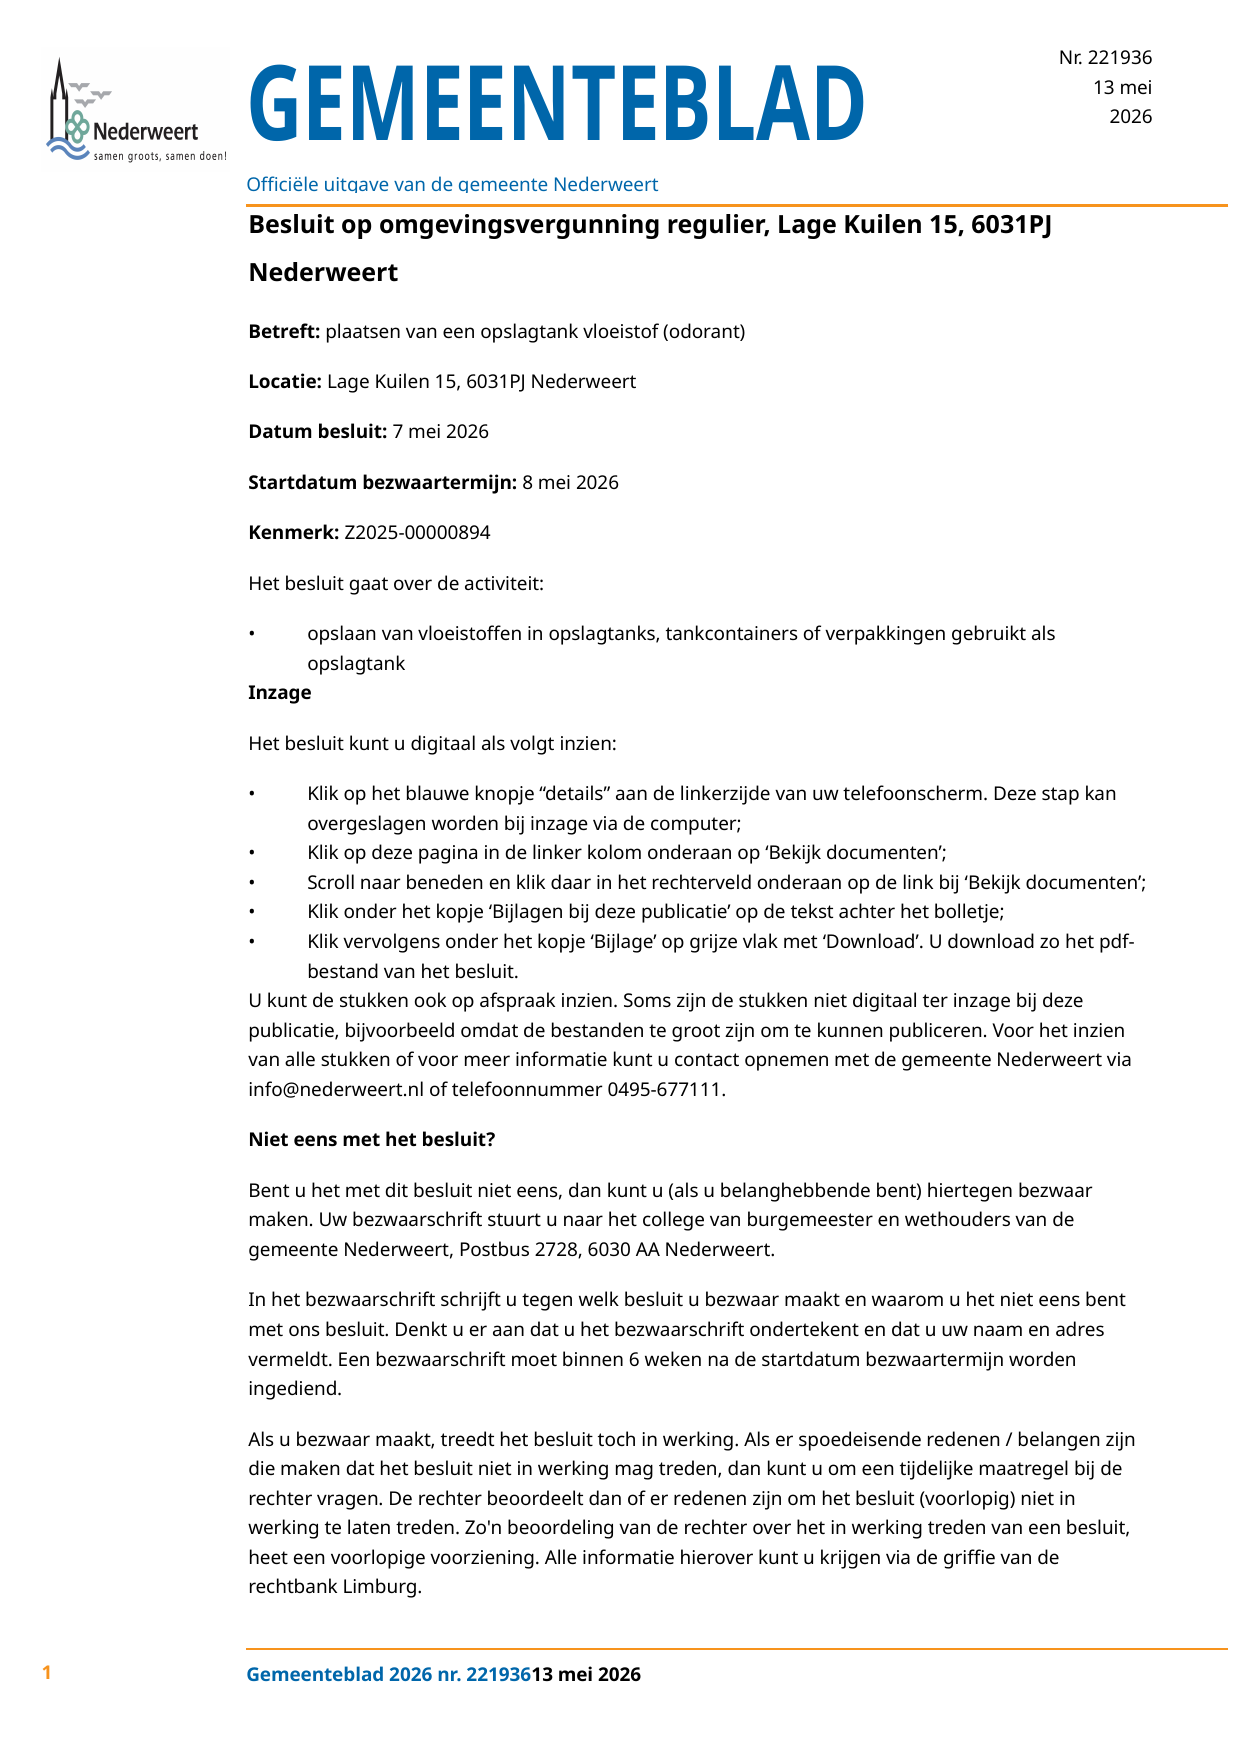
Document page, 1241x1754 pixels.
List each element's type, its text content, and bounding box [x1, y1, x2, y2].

list Klik vervolgens onder het kopje ‘Bijlage’ op grijze vlak met ‘Download’. U download zo het pdf-bestand van het besluit. [248, 928, 1152, 984]
list Klik onder het kopje ‘Bijlagen bij deze publicatie’ op de tekst achter het bolletje; [248, 899, 1152, 924]
text Het besluit gaat over de activiteit: [248, 570, 1152, 596]
list Klik op het blauwe knopje “details” aan de linkerzijde van uw telefoonscherm. Deze stap kan overgeslagen worden bij inzage via de computer; [248, 780, 1152, 836]
text Als u bezwaar maakt, treedt het besluit toch in werking. Als er spoedeisende redenen / belangen zijn die maken dat het besluit niet in werking mag treden, dan kunt u om een tijdelijke maatregel bij de rechter vragen. De rechter beoordeelt dan of er redenen zijn om het besluit (voorlopig) niet in werking te laten treden. Zo'n beoordeling van de rechter over het in werking treden van een besluit, heet een voorlopige voorziening. Alle informatie hierover kunt u krijgen via de griffie van de rechtbank Limburg. [248, 1426, 1152, 1599]
text In het bezwaarschrift schrijft u tegen welk besluit u bezwaar maakt en waarom u het niet eens bent met ons besluit. Denkt u er aan dat u het bezwaarschrift ondertekent en dat u uw naam en adres vermeldt. Een bezwaarschrift moet binnen 6 weken na de startdatum bezwaartermijn worden ingediend. [248, 1287, 1152, 1401]
list Klik op deze pagina in de linker kolom onderaan op ‘Bekijk documenten’; [248, 839, 1152, 865]
picture [41, 47, 231, 172]
text Betreft: plaatsen van een opslagtank vloeistof (odorant) [248, 318, 1152, 344]
text Bent u het met dit besluit niet eens, dan kunt u (als u belanghebbende bent) hiertegen bezwaar maken. Uw bezwaarschrift stuurt u naar het college van burgemeester en wethouders van de gemeente Nederweert, Postbus 2728, 6030 AA Nederweert. [248, 1177, 1152, 1262]
text Niet eens met het besluit? [248, 1127, 1152, 1152]
text Datum besluit: 7 mei 2026 [248, 419, 1152, 444]
text Kenmerk: Z2025-00000894 [248, 519, 1152, 545]
list Scroll naar beneden en klik daar in het rechterveld onderaan op de link bij ‘Bekijk documenten’; [248, 869, 1152, 895]
text U kunt de stukken ook op afspraak inzien. Soms zijn de stukken niet digitaal ter inzage bij deze publicatie, bijvoorbeeld omdat de bestanden te groot zijn om te kunnen publiceren. Voor het inzien van alle stukken of voor meer informatie kunt u contact opnemen met de gemeente Nederweert via info@nederweert.nl of telefoonnummer 0495-677111. [248, 987, 1152, 1102]
text Het besluit kunt u digitaal als volgt inzien: [248, 730, 1152, 756]
text Inzage [248, 679, 1152, 705]
text Besluit op omgevingsvergunning regulier, Lage Kuilen 15, 6031PJ Nederweert [248, 207, 1152, 288]
text Locatie: Lage Kuilen 15, 6031PJ Nederweert [248, 368, 1152, 394]
list opslaan van vloeistoffen in opslagtanks, tankcontainers of verpakkingen gebruikt als opslagtank [248, 620, 1152, 676]
text Startdatum bezwaartermijn: 8 mei 2026 [248, 469, 1152, 495]
